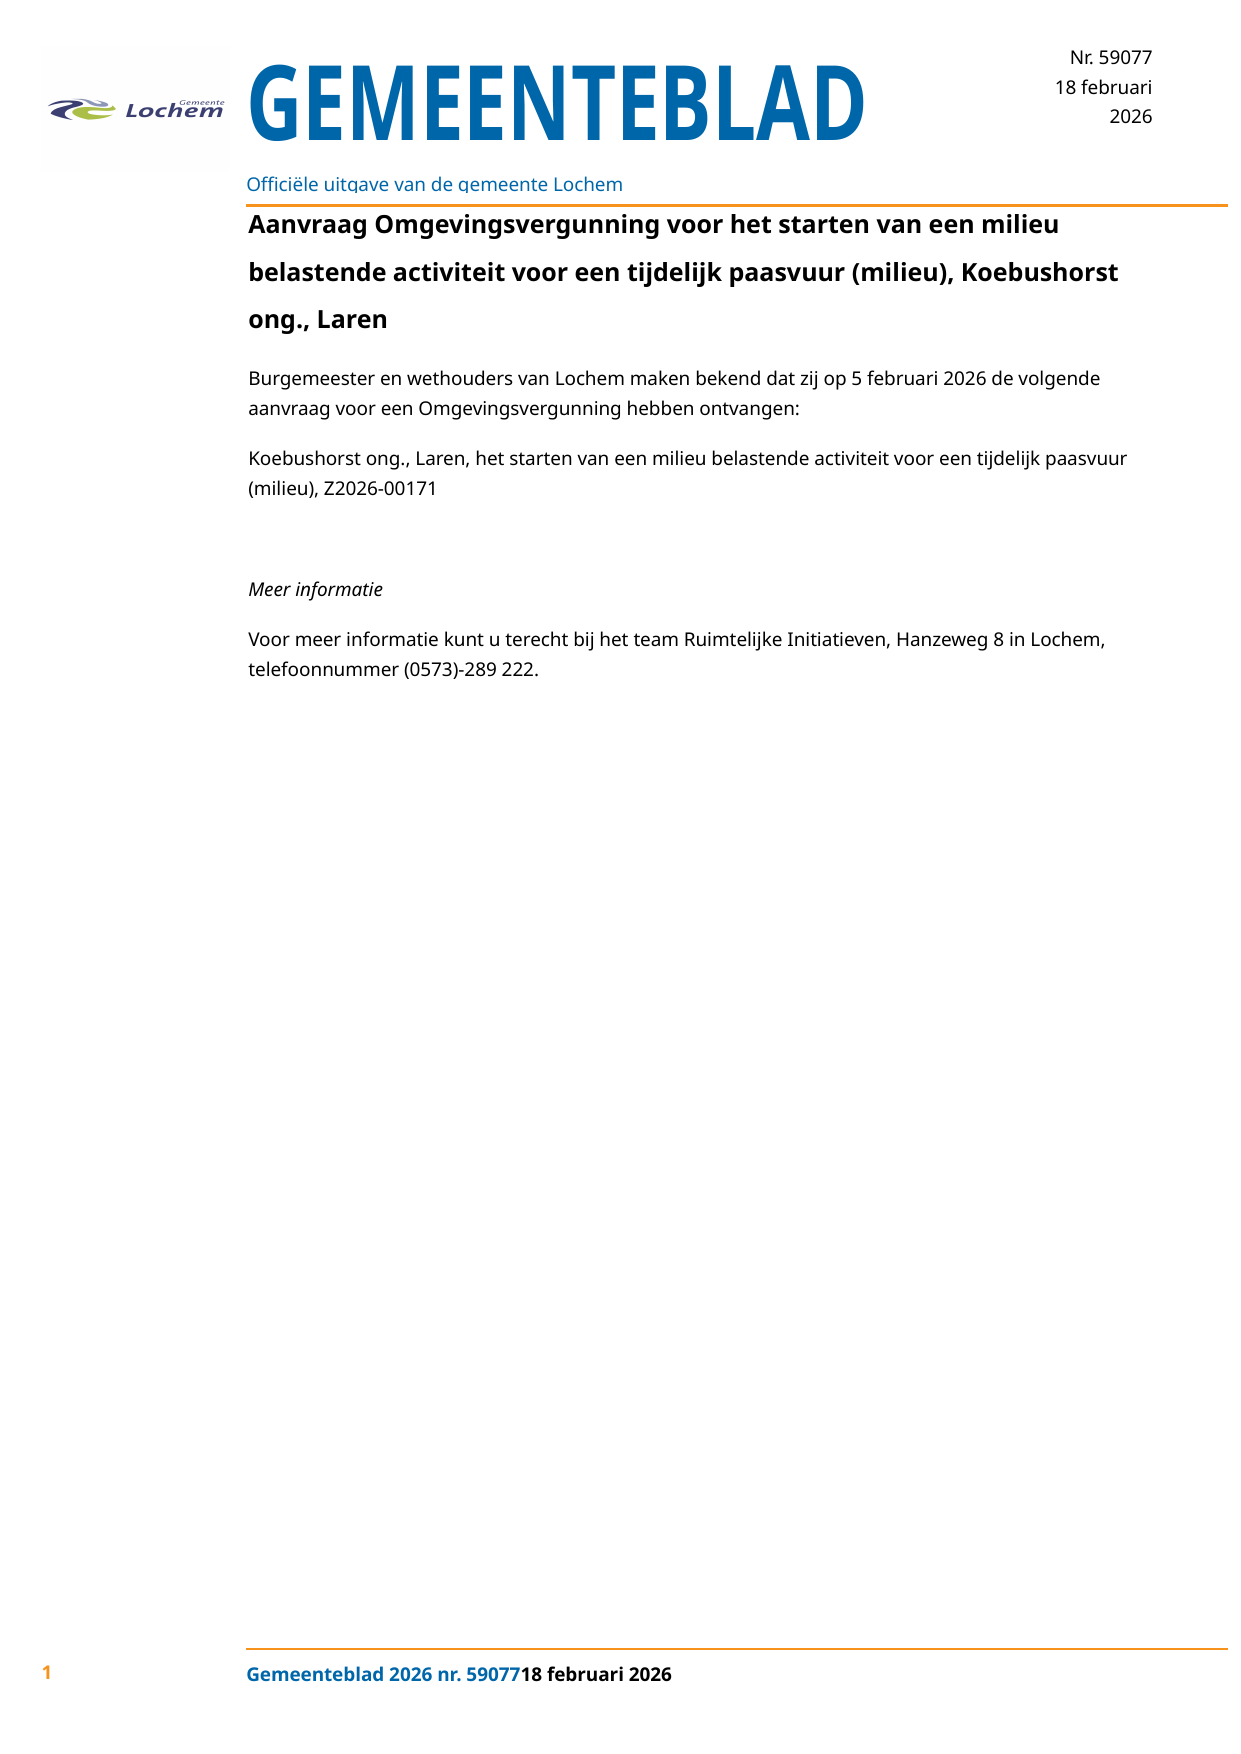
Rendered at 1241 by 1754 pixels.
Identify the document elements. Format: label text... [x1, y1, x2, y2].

picture [41, 47, 231, 172]
text Voor meer informatie kunt u terecht bij het team Ruimtelijke Initiatieven, Hanzeweg 8 in Lochem, telefoonnummer (0573)-289 222. [248, 626, 1152, 682]
text Meer informatie [248, 576, 1152, 602]
text Burgemeester en wethouders van Lochem maken bekend dat zij op 5 februari 2026 de volgende aanvraag voor een Omgevingsvergunning hebben ontvangen: [248, 366, 1152, 421]
text Koebushorst ong., Laren, het starten van een milieu belastende activiteit voor een tijdelijk paasvuur (milieu), Z2026-00171 [248, 446, 1152, 501]
text Aanvraag Omgevingsvergunning voor het starten van een milieu belastende activiteit voor een tijdelijk paasvuur (milieu), Koebushorst ong., Laren [248, 207, 1152, 336]
